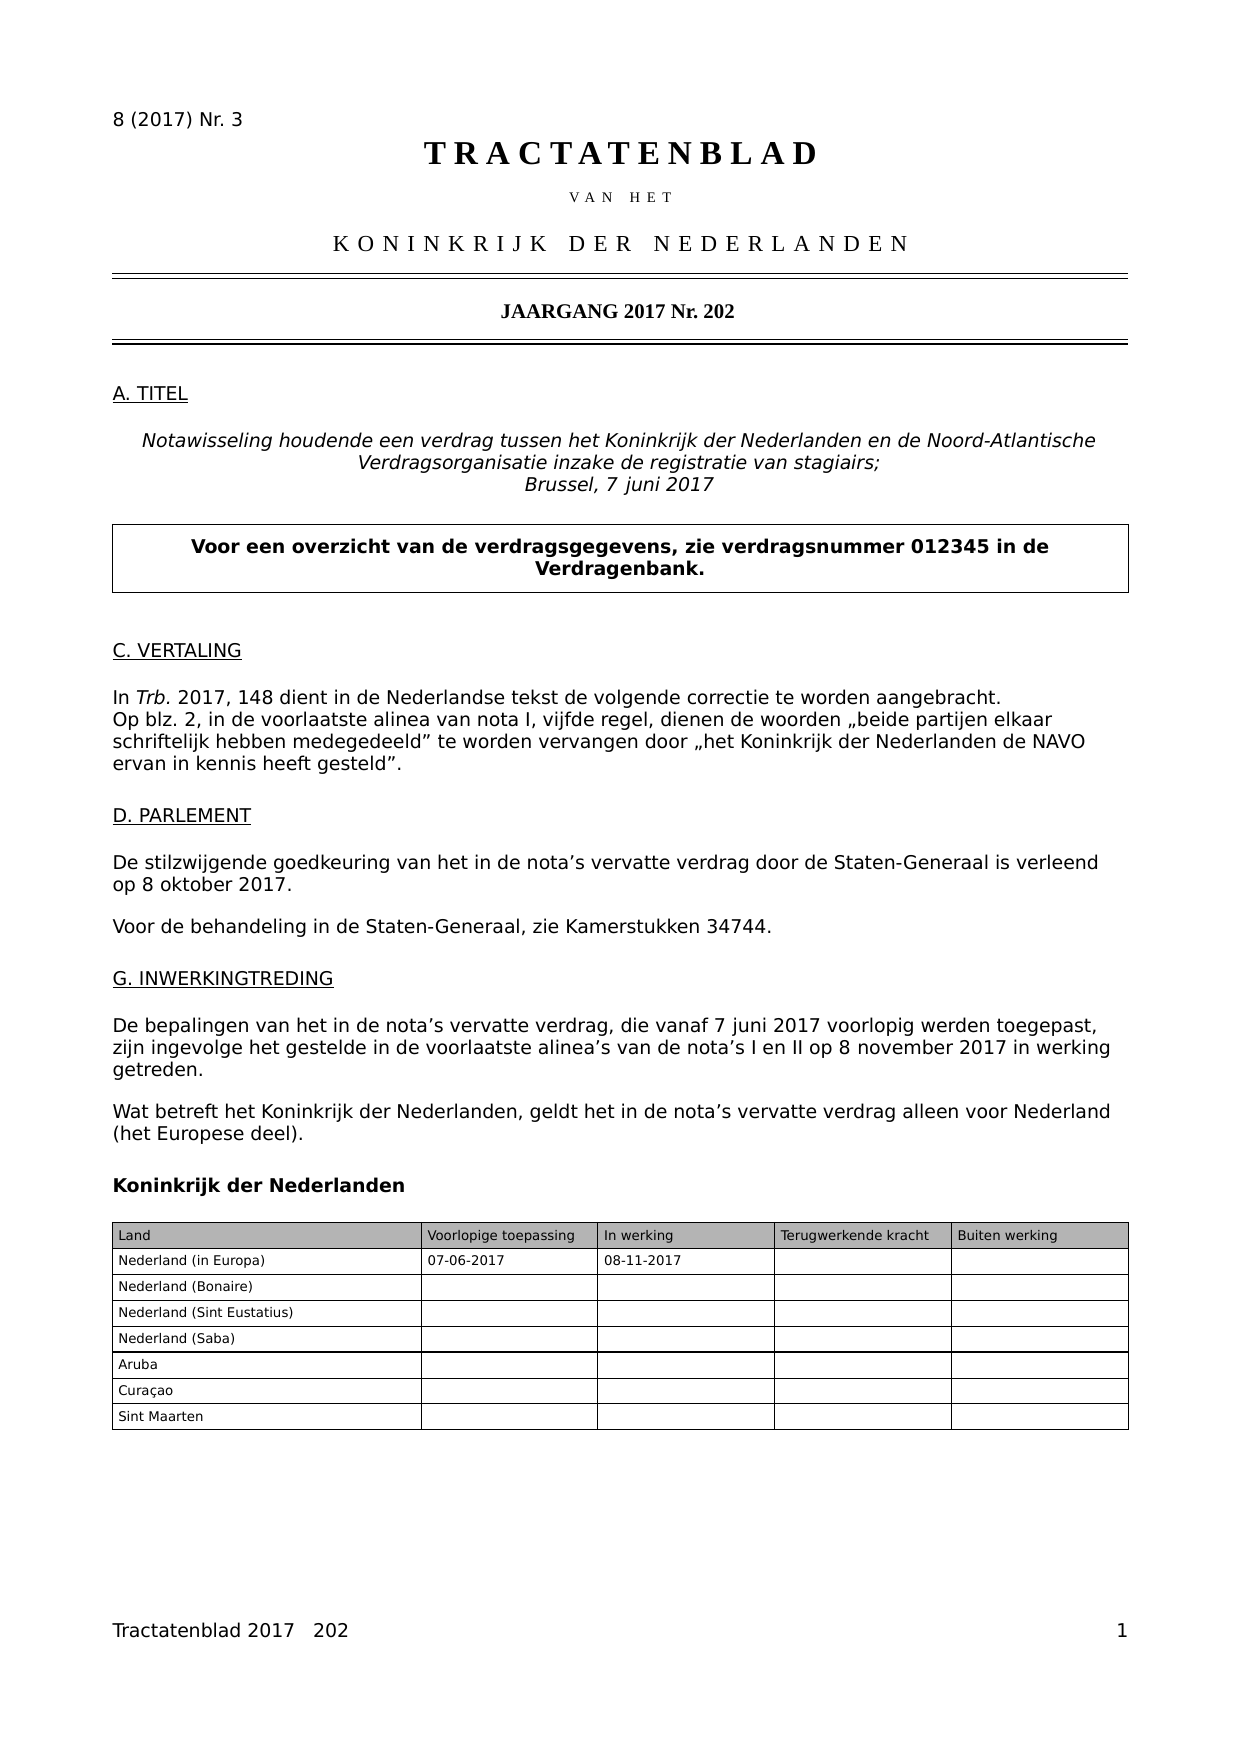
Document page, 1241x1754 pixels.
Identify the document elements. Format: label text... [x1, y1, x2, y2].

table_cell [952, 1249, 1128, 1274]
table_cell 08-11-2017 [598, 1249, 774, 1274]
table_cell [598, 1379, 774, 1403]
table_cell [775, 1379, 951, 1403]
text 8 (2017) Nr. 3 [112, 109, 1128, 131]
table_cell [775, 1249, 951, 1274]
table_cell Nederland (Sint Eustatius) [113, 1301, 421, 1326]
table_cell Curaçao [113, 1379, 421, 1403]
text De stilzwijgende goedkeuring van het in de nota’s vervatte verdrag door de Staten-Generaal is verleend op 8 oktober 2017. [112, 852, 1128, 896]
text Notawisseling houdende een verdrag tussen het Koninkrijk der Nederlanden en de Noord-Atlantische Verdragsorganisatie inzake de registratie van stagiairs; [112, 430, 1128, 474]
table_cell [422, 1379, 597, 1403]
table_cell Nederland (Saba) [113, 1327, 421, 1351]
table_header Terugwerkende kracht [775, 1223, 951, 1248]
text Op blz. 2, in de voorlaatste alinea van nota I, vijfde regel, dienen de woorden „beide partijen elkaar schriftelijk hebben medegedeeld” te worden vervangen door „het Koninkrijk der Nederlanden de NAVO ervan in kennis heeft gesteld”. [112, 709, 1128, 775]
table_cell [598, 1301, 774, 1326]
table_cell [422, 1301, 597, 1326]
subtitle A. TITEL [112, 383, 1128, 405]
table_cell [598, 1275, 774, 1299]
table_cell [422, 1275, 597, 1299]
table_cell [952, 1353, 1128, 1377]
subtitle Koninkrijk der Nederlanden [112, 1175, 1128, 1197]
table_cell [598, 1353, 774, 1377]
table_cell [952, 1301, 1128, 1326]
text TRACTATENBLAD [112, 133, 1128, 172]
table_cell Nederland (Bonaire) [113, 1275, 421, 1299]
table_cell [422, 1404, 597, 1429]
table_cell [598, 1404, 774, 1429]
table_cell Aruba [113, 1353, 421, 1377]
text Voor de behandeling in de Staten-Generaal, zie Kamerstukken 34744. [112, 916, 1128, 938]
table_cell [422, 1353, 597, 1377]
table_header Buiten werking [952, 1223, 1128, 1248]
text In Trb. 2017, 148 dient in de Nederlandse tekst de volgende correctie te worden aangebracht. [112, 687, 1128, 709]
table_cell [775, 1353, 951, 1377]
text VAN HET [112, 189, 1128, 206]
table_cell [598, 1327, 774, 1351]
text KONINKRIJK DER NEDERLANDEN [112, 229, 1128, 256]
table_cell [775, 1301, 951, 1326]
text JAARGANG 2017 Nr. 202 [112, 299, 1128, 323]
table_cell Nederland (in Europa) [113, 1249, 421, 1274]
table_cell [422, 1327, 597, 1351]
table_cell [775, 1275, 951, 1299]
table_cell [775, 1327, 951, 1351]
subtitle D. PARLEMENT [112, 805, 1128, 827]
text De bepalingen van het in de nota’s vervatte verdrag, die vanaf 7 juni 2017 voorlopig werden toegepast, zijn ingevolge het gestelde in de voorlaatste alinea’s van de nota’s I en II op 8 november 2017 in werking getreden. [112, 1015, 1128, 1081]
subtitle G. INWERKINGTREDING [112, 968, 1128, 990]
text Wat betreft het Koninkrijk der Nederlanden, geldt het in de nota’s vervatte verdrag alleen voor Nederland (het Europese deel). [112, 1101, 1128, 1145]
table_cell [952, 1379, 1128, 1403]
text Brussel, 7 juni 2017 [112, 474, 1128, 496]
table_header Voorlopige toepassing [422, 1223, 597, 1248]
table_header Land [113, 1223, 421, 1248]
table_cell [952, 1404, 1128, 1429]
table_cell Sint Maarten [113, 1404, 421, 1429]
table_cell [952, 1275, 1128, 1299]
table_cell 07-06-2017 [422, 1249, 597, 1274]
subtitle C. VERTALING [112, 640, 1128, 662]
table_cell [775, 1404, 951, 1429]
table_cell [952, 1327, 1128, 1351]
table_header In werking [598, 1223, 774, 1248]
